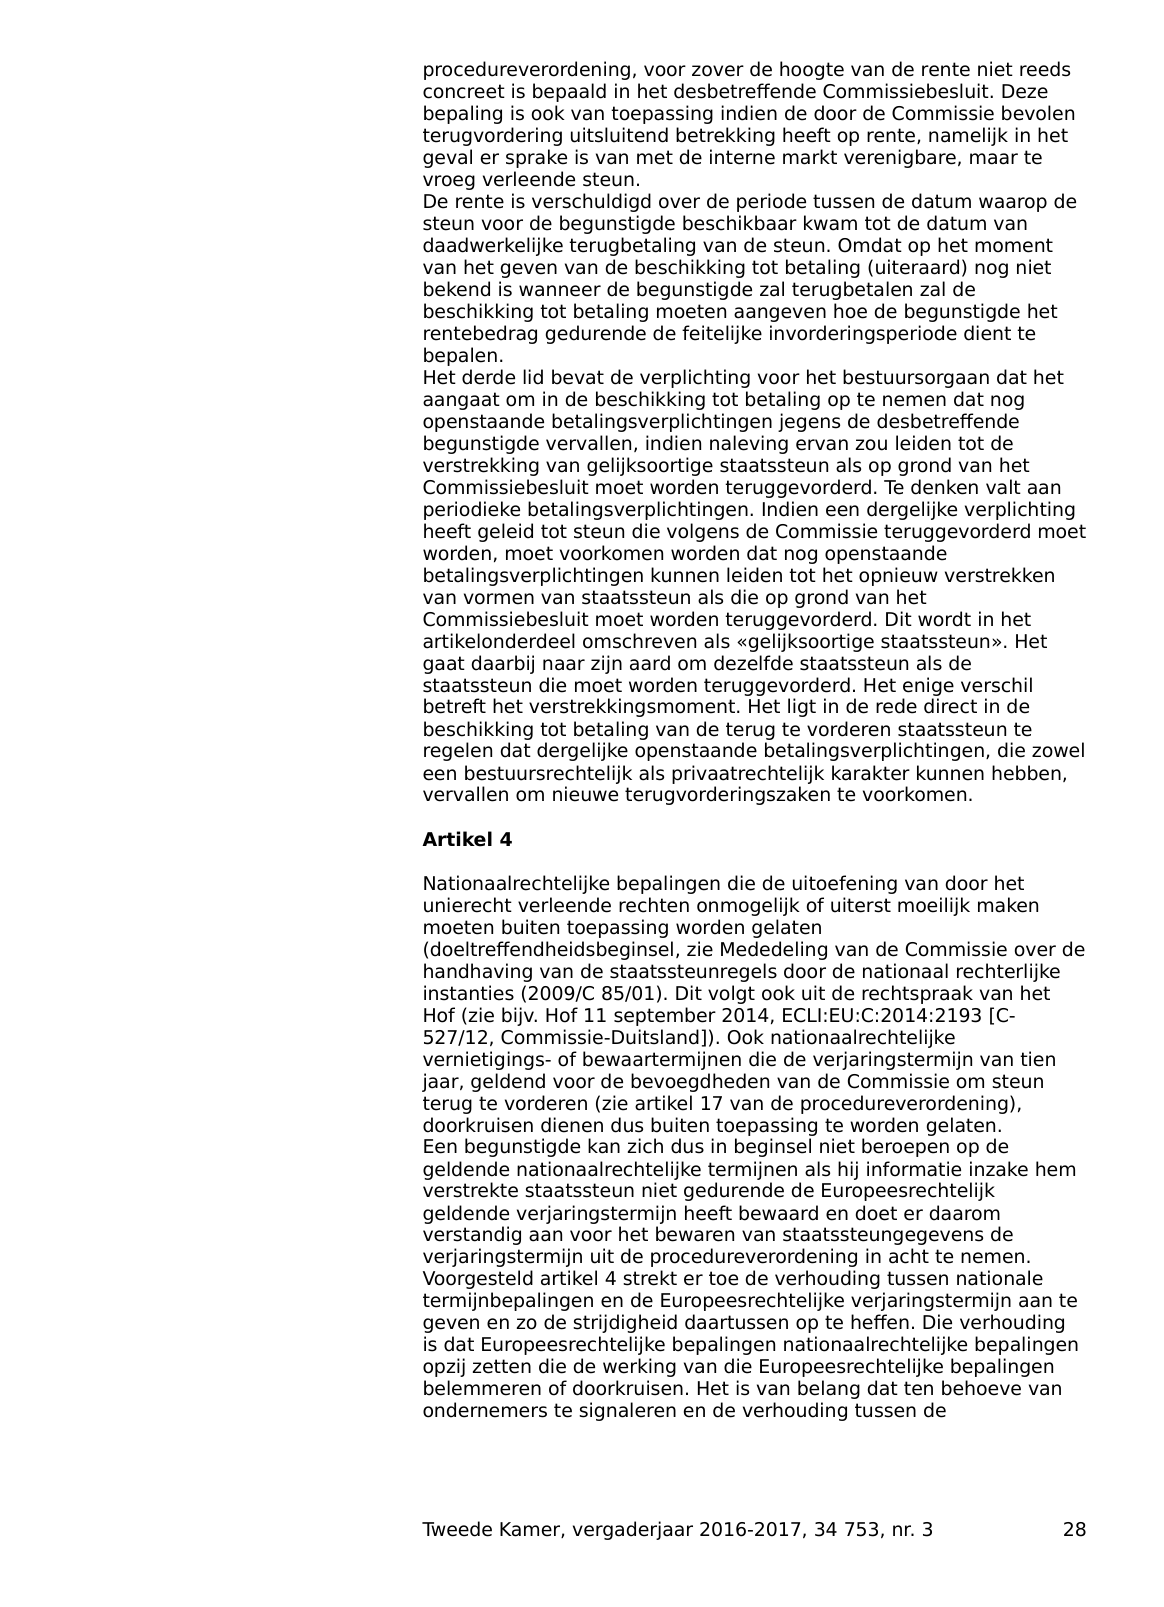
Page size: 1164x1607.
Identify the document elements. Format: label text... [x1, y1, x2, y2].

text Een begunstigde kan zich dus in beginsel niet beroepen op de geldende nationaalrechtelijke termijnen als hij informatie inzake hem verstrekte staatssteun niet gedurende de Europeesrechtelijk geldende verjaringstermijn heeft bewaard en doet er daarom verstandig aan voor het bewaren van staatssteungegevens de verjaringstermijn uit de procedureverordening in acht te nemen. [422, 1136, 1087, 1268]
subtitle Artikel 4 [422, 828, 1087, 851]
text Nationaalrechtelijke bepalingen die de uitoefening van door het unierecht verleende rechten onmogelijk of uiterst moeilijk maken moeten buiten toepassing worden gelaten (doeltreffendheidsbeginsel, zie Mededeling van de Commissie over de handhaving van de staatssteunregels door de nationaal rechterlijke instanties (2009/C 85/01). Dit volgt ook uit de rechtspraak van het Hof (zie bijv. Hof 11 september 2014, ECLI:EU:C:2014:2193 [C-527/12, Commissie-Duitsland]). Ook nationaalrechtelijke vernietigings- of bewaartermijnen die de verjaringstermijn van tien jaar, geldend voor de bevoegdheden van de Commissie om steun terug te vorderen (zie artikel 17 van de procedureverordening), doorkruisen dienen dus buiten toepassing te worden gelaten. [422, 873, 1087, 1136]
text Het derde lid bevat de verplichting voor het bestuursorgaan dat het aangaat om in de beschikking tot betaling op te nemen dat nog openstaande betalingsverplichtingen jegens de desbetreffende begunstigde vervallen, indien naleving ervan zou leiden tot de verstrekking van gelijksoortige staatssteun als op grond van het Commissiebesluit moet worden teruggevorderd. Te denken valt aan periodieke betalingsverplichtingen. Indien een dergelijke verplichting heeft geleid tot steun die volgens de Commissie teruggevorderd moet worden, moet voorkomen worden dat nog openstaande betalingsverplichtingen kunnen leiden tot het opnieuw verstrekken van vormen van staatssteun als die op grond van het Commissiebesluit moet worden teruggevorderd. Dit wordt in het artikelonderdeel omschreven als «gelijksoortige staatssteun». Het gaat daarbij naar zijn aard om dezelfde staatssteun als de staatssteun die moet worden teruggevorderd. Het enige verschil betreft het verstrekkingsmoment. Het ligt in de rede direct in de beschikking tot betaling van de terug te vorderen staatssteun te regelen dat dergelijke openstaande betalingsverplichtingen, die zowel een bestuursrechtelijk als privaatrechtelijk karakter kunnen hebben, vervallen om nieuwe terugvorderingszaken te voorkomen. [422, 367, 1087, 806]
text De rente is verschuldigd over de periode tussen de datum waarop de steun voor de begunstigde beschikbaar kwam tot de datum van daadwerkelijke terugbetaling van de steun. Omdat op het moment van het geven van de beschikking tot betaling (uiteraard) nog niet bekend is wanneer de begunstigde zal terugbetalen zal de beschikking tot betaling moeten aangeven hoe de begunstigde het rentebedrag gedurende de feitelijke invorderingsperiode dient te bepalen. [422, 191, 1087, 367]
text Voorgesteld artikel 4 strekt er toe de verhouding tussen nationale termijnbepalingen en de Europeesrechtelijke verjaringstermijn aan te geven en zo de strijdigheid daartussen op te heffen. Die verhouding is dat Europeesrechtelijke bepalingen nationaalrechtelijke bepalingen opzij zetten die de werking van die Europeesrechtelijke bepalingen belemmeren of doorkruisen. Het is van belang dat ten behoeve van ondernemers te signaleren en de verhouding tussen de [422, 1268, 1087, 1422]
text procedureverordening, voor zover de hoogte van de rente niet reeds concreet is bepaald in het desbetreffende Commissiebesluit. Deze bepaling is ook van toepassing indien de door de Commissie bevolen terugvordering uitsluitend betrekking heeft op rente, namelijk in het geval er sprake is van met de interne markt verenigbare, maar te vroeg verleende steun. [422, 59, 1087, 191]
